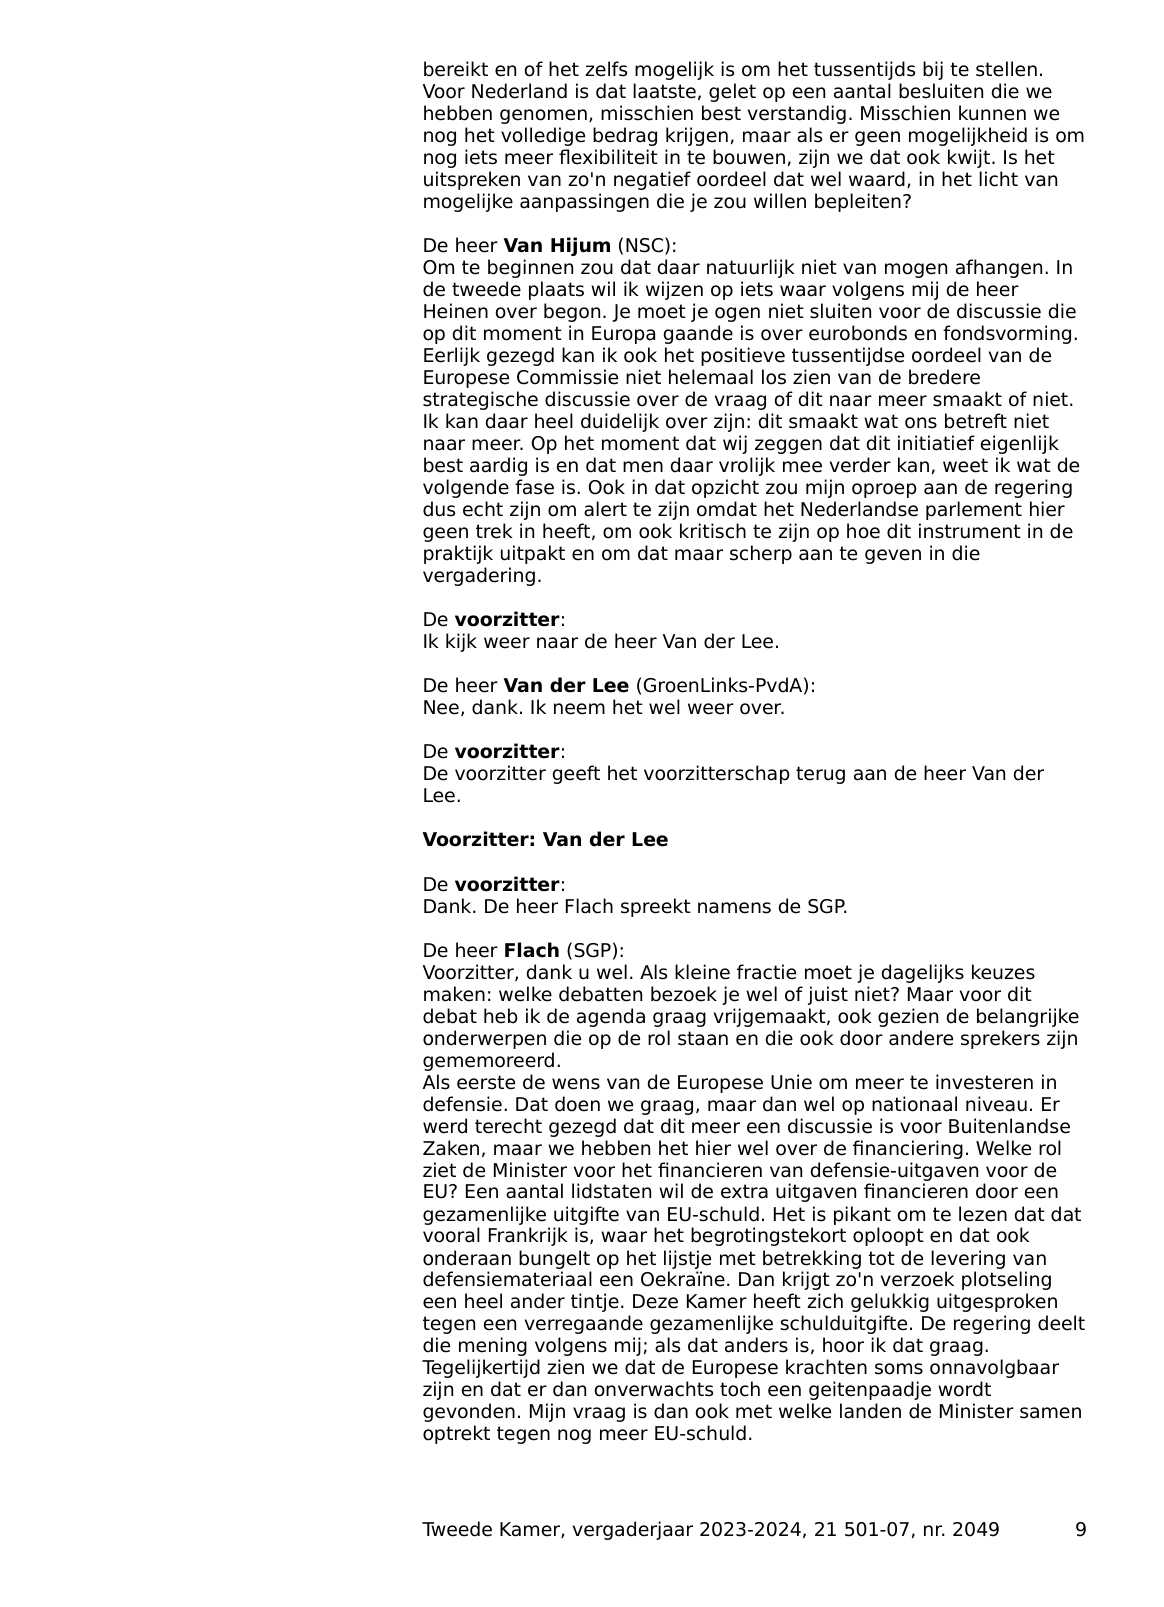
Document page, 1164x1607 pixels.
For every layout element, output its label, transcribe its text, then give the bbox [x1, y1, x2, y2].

text De voorzitter: [422, 873, 1087, 896]
subtitle Voorzitter: Van der Lee [422, 829, 1087, 851]
text De heer Flach (SGP): [422, 940, 1087, 962]
text Dank. De heer Flach spreekt namens de SGP. [422, 896, 1087, 917]
text De heer Van der Lee (GroenLinks-PvdA): [422, 675, 1087, 697]
text Ik kijk weer naar de heer Van der Lee. [422, 631, 1087, 653]
text De heer Van Hijum (NSC): [422, 235, 1087, 257]
text De voorzitter geeft het voorzitterschap terug aan de heer Van der Lee. [422, 763, 1087, 807]
text De voorzitter: [422, 609, 1087, 631]
text De voorzitter: [422, 741, 1087, 763]
text Als eerste de wens van de Europese Unie om meer te investeren in defensie. Dat doen we graag, maar dan wel op nationaal niveau. Er werd terecht gezegd dat dit meer een discussie is voor Buitenlandse Zaken, maar we hebben het hier wel over de financiering. Welke rol ziet de Minister voor het financieren van defensie-uitgaven voor de EU? Een aantal lidstaten wil de extra uitgaven financieren door een gezamenlijke uitgifte van EU-schuld. Het is pikant om te lezen dat dat vooral Frankrijk is, waar het begrotingstekort oploopt en dat ook onderaan bungelt op het lijstje met betrekking tot de levering van defensiemateriaal een Oekraïne. Dan krijgt zo'n verzoek plotseling een heel ander tintje. Deze Kamer heeft zich gelukkig uitgesproken tegen een verregaande gezamenlijke schulduitgifte. De regering deelt die mening volgens mij; als dat anders is, hoor ik dat graag. Tegelijkertijd zien we dat de Europese krachten soms onnavolgbaar zijn en dat er dan onverwachts toch een geitenpaadje wordt gevonden. Mijn vraag is dan ook met welke landen de Minister samen optrekt tegen nog meer EU-schuld. [422, 1072, 1087, 1445]
text Voorzitter, dank u wel. Als kleine fractie moet je dagelijks keuzes maken: welke debatten bezoek je wel of juist niet? Maar voor dit debat heb ik de agenda graag vrijgemaakt, ook gezien de belangrijke onderwerpen die op de rol staan en die ook door andere sprekers zijn gememoreerd. [422, 962, 1087, 1072]
text Nee, dank. Ik neem het wel weer over. [422, 697, 1087, 719]
text bereikt en of het zelfs mogelijk is om het tussentijds bij te stellen. Voor Nederland is dat laatste, gelet op een aantal besluiten die we hebben genomen, misschien best verstandig. Misschien kunnen we nog het volledige bedrag krijgen, maar als er geen mogelijkheid is om nog iets meer flexibiliteit in te bouwen, zijn we dat ook kwijt. Is het uitspreken van zo'n negatief oordeel dat wel waard, in het licht van mogelijke aanpassingen die je zou willen bepleiten? [422, 59, 1087, 213]
text Om te beginnen zou dat daar natuurlijk niet van mogen afhangen. In de tweede plaats wil ik wijzen op iets waar volgens mij de heer Heinen over begon. Je moet je ogen niet sluiten voor de discussie die op dit moment in Europa gaande is over eurobonds en fondsvorming. Eerlijk gezegd kan ik ook het positieve tussentijdse oordeel van de Europese Commissie niet helemaal los zien van de bredere strategische discussie over de vraag of dit naar meer smaakt of niet. Ik kan daar heel duidelijk over zijn: dit smaakt wat ons betreft niet naar meer. Op het moment dat wij zeggen dat dit initiatief eigenlijk best aardig is en dat men daar vrolijk mee verder kan, weet ik wat de volgende fase is. Ook in dat opzicht zou mijn oproep aan de regering dus echt zijn om alert te zijn omdat het Nederlandse parlement hier geen trek in heeft, om ook kritisch te zijn op hoe dit instrument in de praktijk uitpakt en om dat maar scherp aan te geven in die vergadering. [422, 257, 1087, 587]
